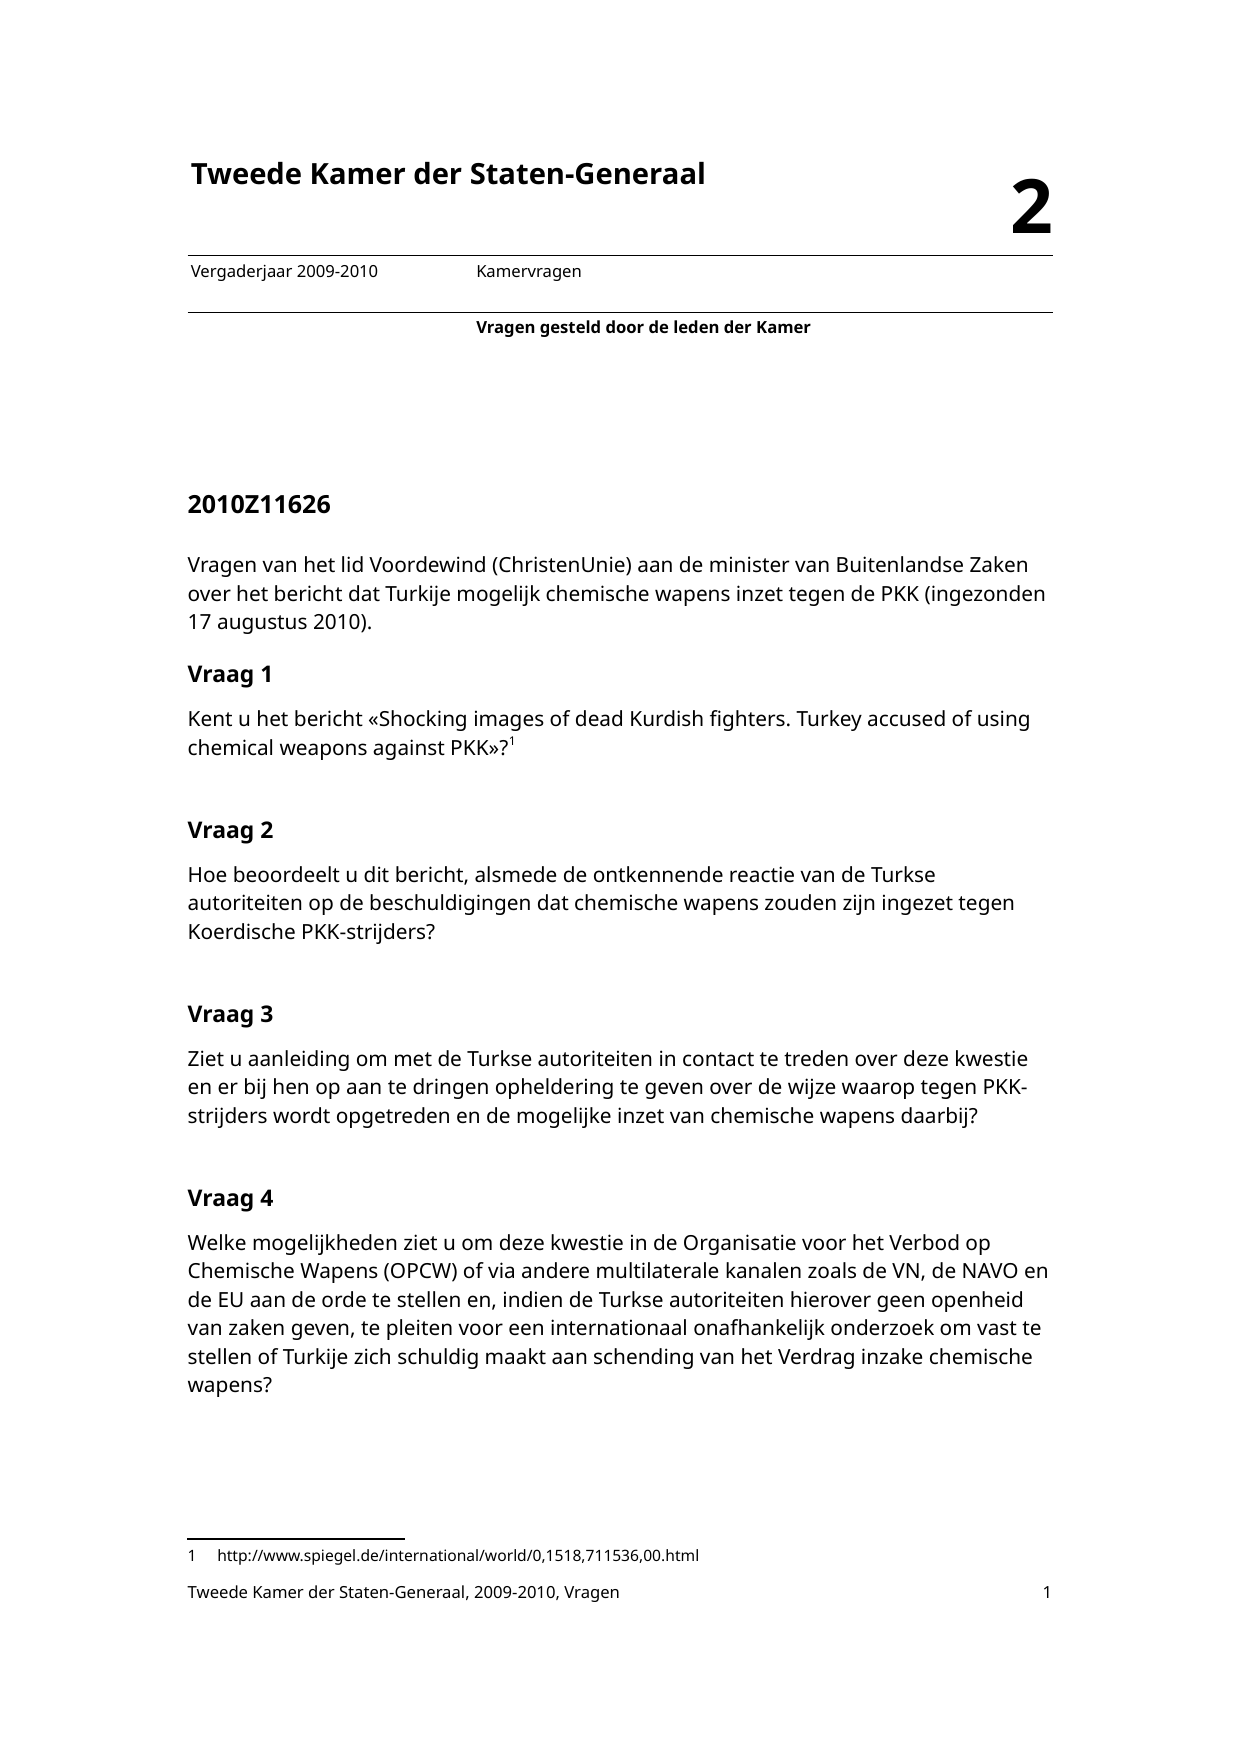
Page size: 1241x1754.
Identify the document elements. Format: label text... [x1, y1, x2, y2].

subtitle Vraag 3 [187, 998, 1053, 1029]
table_header Tweede Kamer der Staten-Generaal [188, 150, 879, 255]
table_cell Kamervragen [473, 256, 1053, 312]
subtitle Vraag 1 [187, 658, 1053, 689]
table_cell [188, 313, 473, 339]
subtitle Vraag 4 [187, 1182, 1053, 1213]
table_cell Vergaderjaar 2009-2010 [188, 256, 473, 312]
text 2010Z11626 [187, 487, 1053, 521]
subtitle Vraag 2 [187, 814, 1053, 845]
table_header 2 [880, 150, 1053, 255]
text Vragen van het lid Voordewind (ChristenUnie) aan de minister van Buitenlandse Zaken over het bericht dat Turkije mogelijk chemische wapens inzet tegen de PKK (ingezonden 17 augustus 2010). [187, 550, 1053, 636]
text Hoe beoordeelt u dit bericht, alsmede de ontkennende reactie van de Turkse autoriteiten op de beschuldigingen dat chemische wapens zouden zijn ingezet tegen Koerdische PKK-strijders? [187, 860, 1053, 945]
table_cell Vragen gesteld door de leden der Kamer [473, 313, 1053, 339]
text Kent u het bericht «Shocking images of dead Kurdish fighters. Turkey accused of using chemical weapons against PKK»? [187, 704, 1053, 761]
text Welke mogelijkheden ziet u om deze kwestie in de Organisatie voor het Verbod op Chemische Wapens (OPCW) of via andere multilaterale kanalen zoals de VN, de NAVO en de EU aan de orde te stellen en, indien de Turkse autoriteiten hierover geen openheid van zaken geven, te pleiten voor een internationaal onafhankelijk onderzoek om vast te stellen of Turkije zich schuldig maakt aan schending van het Verdrag inzake chemische wapens? [187, 1228, 1053, 1399]
text Ziet u aanleiding om met de Turkse autoriteiten in contact te treden over deze kwestie en er bij hen op aan te dringen opheldering te geven over de wijze waarop tegen PKK-strijders wordt opgetreden en de mogelijke inzet van chemische wapens daarbij? [187, 1044, 1053, 1129]
text http://www.spiegel.de/international/world/0,1518,711536,00.html [187, 1538, 1053, 1566]
